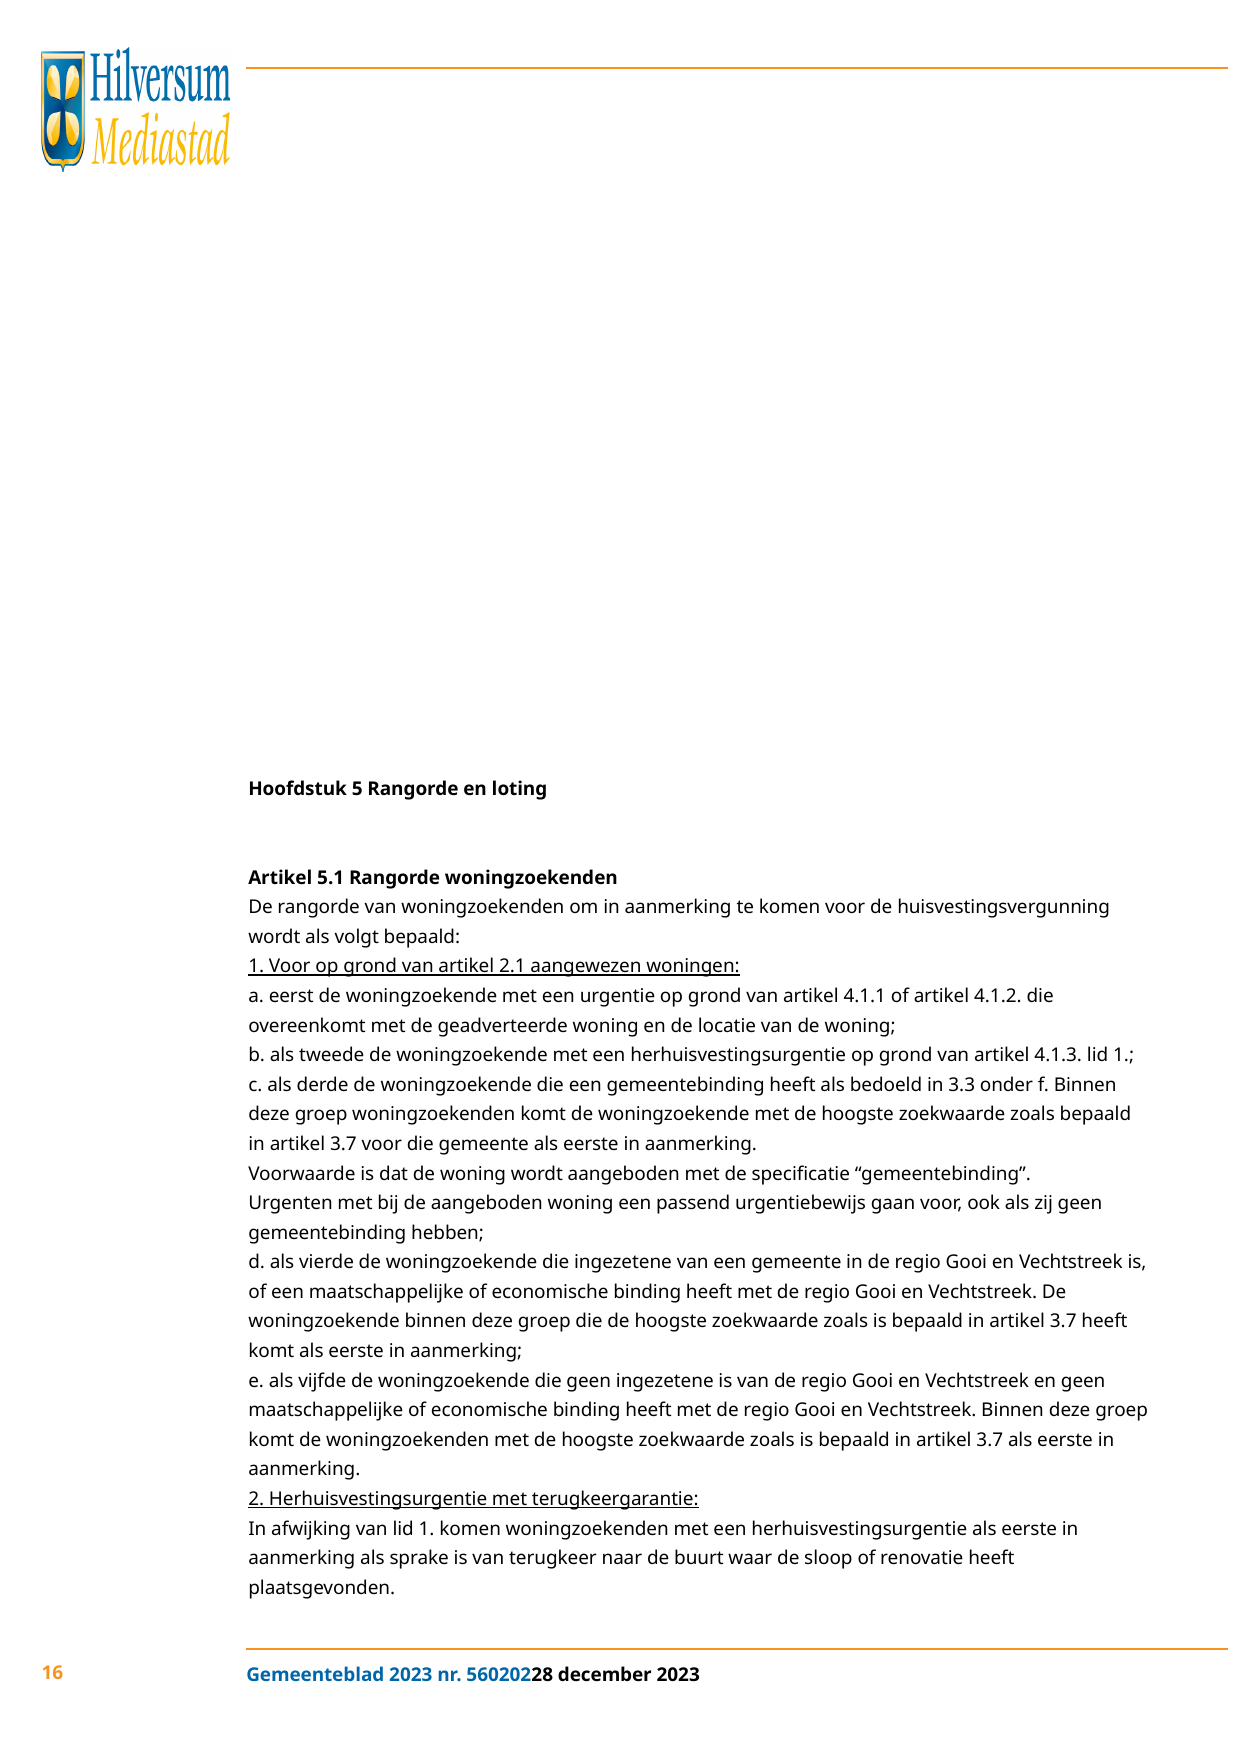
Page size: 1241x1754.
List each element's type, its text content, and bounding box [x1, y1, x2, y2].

text 1. Voor op grond van artikel 2.1 aangewezen woningen: [248, 953, 1152, 978]
picture [41, 47, 231, 172]
text In afwijking van lid 1. komen woningzoekenden met een herhuisvestingsurgentie als eerste in aanmerking als sprake is van terugkeer naar de buurt waar de sloop of renovatie heeft plaatsgevonden. [248, 1515, 1152, 1600]
text De rangorde van woningzoekenden om in aanmerking te komen voor de huisvestingsvergunning wordt als volgt bepaald: [248, 893, 1152, 949]
text e. als vijfde de woningzoekende die geen ingezetene is van de regio Gooi en Vechtstreek en geen maatschappelijke of economische binding heeft met de regio Gooi en Vechtstreek. Binnen deze groep komt de woningzoekenden met de hoogste zoekwaarde zoals is bepaald in artikel 3.7 als eerste in aanmerking. [248, 1367, 1152, 1481]
text Artikel 5.1 Rangorde woningzoekenden [248, 864, 1152, 890]
text a. eerst de woningzoekende met een urgentie op grond van artikel 4.1.1 of artikel 4.1.2. die overeenkomt met de geadverteerde woning en de locatie van de woning; [248, 982, 1152, 1038]
text Hoofdstuk 5 Rangorde en loting [248, 775, 1152, 801]
text b. als tweede de woningzoekende met een herhuisvestingsurgentie op grond van artikel 4.1.3. lid 1.; [248, 1041, 1152, 1067]
text c. als derde de woningzoekende die een gemeentebinding heeft als bedoeld in 3.3 onder f. Binnen deze groep woningzoekenden komt de woningzoekende met de hoogste zoekwaarde zoals bepaald in artikel 3.7 voor die gemeente als eerste in aanmerking. [248, 1071, 1152, 1156]
text 2. Herhuisvestingsurgentie met terugkeergarantie: [248, 1485, 1152, 1511]
text Voorwaarde is dat de woning wordt aangeboden met de specificatie “gemeentebinding”. [248, 1160, 1152, 1186]
text d. als vierde de woningzoekende die ingezetene van een gemeente in de regio Gooi en Vechtstreek is, of een maatschappelijke of economische binding heeft met de regio Gooi en Vechtstreek. De woningzoekende binnen deze groep die de hoogste zoekwaarde zoals is bepaald in artikel 3.7 heeft komt als eerste in aanmerking; [248, 1248, 1152, 1363]
text Urgenten met bij de aangeboden woning een passend urgentiebewijs gaan voor, ook als zij geen gemeentebinding hebben; [248, 1189, 1152, 1245]
